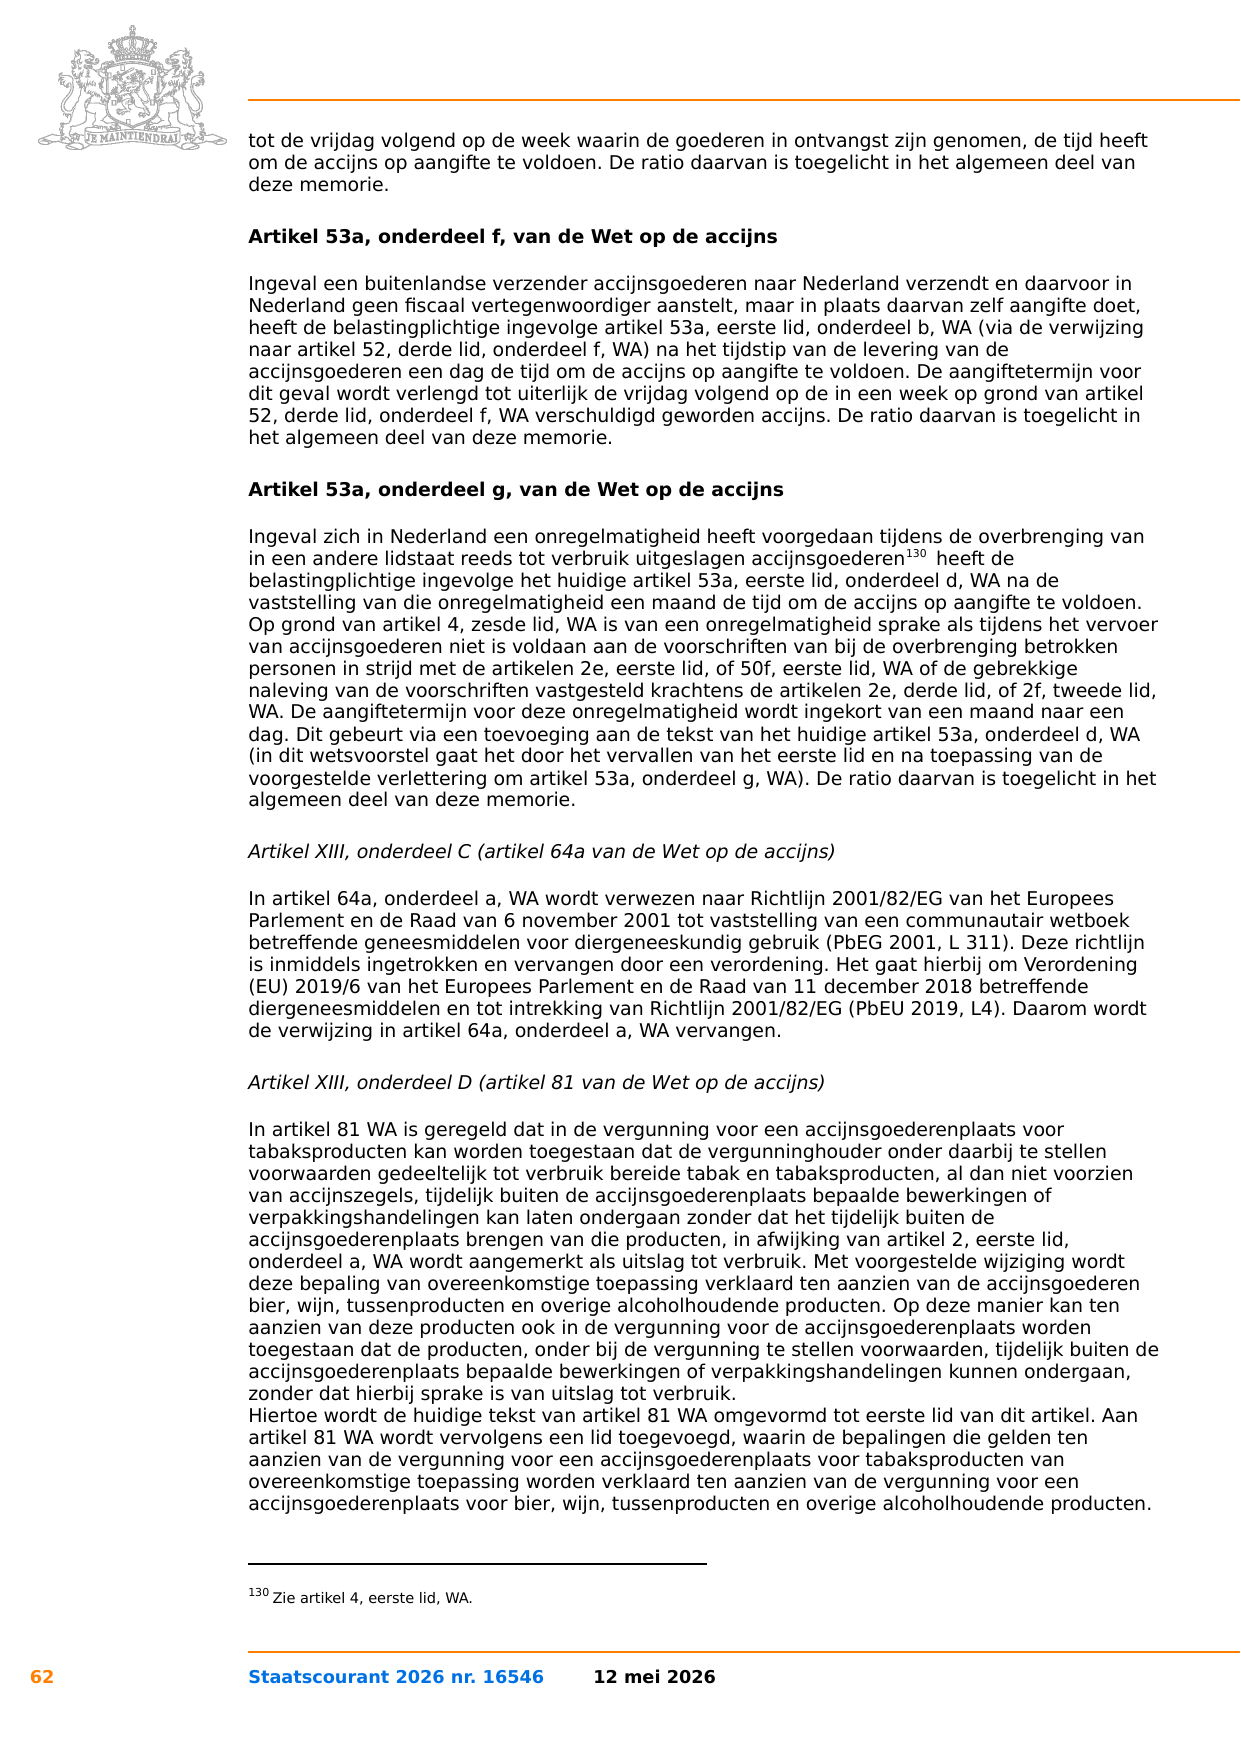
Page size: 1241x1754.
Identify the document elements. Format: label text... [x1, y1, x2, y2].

text tot de vrijdag volgend op de week waarin de goederen in ontvangst zijn genomen, de tijd heeft om de accijns op aangifte te voldoen. De ratio daarvan is toegelicht in het algemeen deel van deze memorie. [248, 130, 1163, 196]
subtitle Artikel 53a, onderdeel f, van de Wet op de accijns [248, 226, 1163, 248]
text Ingeval een buitenlandse verzender accijnsgoederen naar Nederland verzendt en daarvoor in Nederland geen fiscaal vertegenwoordiger aanstelt, maar in plaats daarvan zelf aangifte doet, heeft de belastingplichtige ingevolge artikel 53a, eerste lid, onderdeel b, WA (via de verwijzing naar artikel 52, derde lid, onderdeel f, WA) na het tijdstip van de levering van de accijnsgoederen een dag de tijd om de accijns op aangifte te voldoen. De aangiftetermijn voor dit geval wordt verlengd tot uiterlijk de vrijdag volgend op de in een week op grond van artikel 52, derde lid, onderdeel f, WA verschuldigd geworden accijns. De ratio daarvan is toegelicht in het algemeen deel van deze memorie. [248, 273, 1163, 449]
subtitle Artikel XIII, onderdeel D (artikel 81 van de Wet op de accijns) [248, 1072, 1163, 1094]
subtitle Artikel 53a, onderdeel g, van de Wet op de accijns [248, 479, 1163, 501]
subtitle Artikel XIII, onderdeel C (artikel 64a van de Wet op de accijns) [248, 841, 1163, 863]
picture [38, 25, 227, 150]
text Hiertoe wordt de huidige tekst van artikel 81 WA omgevormd tot eerste lid van dit artikel. Aan artikel 81 WA wordt vervolgens een lid toegevoegd, waarin de bepalingen die gelden ten aanzien van de vergunning voor een accijnsgoederenplaats voor tabaksproducten van overeenkomstige toepassing worden verklaard ten aanzien van de vergunning voor een accijnsgoederenplaats voor bier, wijn, tussenproducten en overige alcoholhoudende producten. [248, 1405, 1163, 1515]
text In artikel 81 WA is geregeld dat in de vergunning voor een accijnsgoederenplaats voor tabaksproducten kan worden toegestaan dat de vergunninghouder onder daarbij te stellen voorwaarden gedeeltelijk tot verbruik bereide tabak en tabaksproducten, al dan niet voorzien van accijnszegels, tijdelijk buiten de accijnsgoederenplaats bepaalde bewerkingen of verpakkingshandelingen kan laten ondergaan zonder dat het tijdelijk buiten de accijnsgoederenplaats brengen van die producten, in afwijking van artikel 2, eerste lid, onderdeel a, WA wordt aangemerkt als uitslag tot verbruik. Met voorgestelde wijziging wordt deze bepaling van overeenkomstige toepassing verklaard ten aanzien van de accijnsgoederen bier, wijn, tussenproducten en overige alcoholhoudende producten. Op deze manier kan ten aanzien van deze producten ook in de vergunning voor de accijnsgoederenplaats worden toegestaan dat de producten, onder bij de vergunning te stellen voorwaarden, tijdelijk buiten de accijnsgoederenplaats bepaalde bewerkingen of verpakkingshandelingen kunnen ondergaan, zonder dat hierbij sprake is van uitslag tot verbruik. [248, 1119, 1163, 1405]
text Ingeval zich in Nederland een onregelmatigheid heeft voorgedaan tijdens de overbrenging van in een andere lidstaat reeds tot verbruik uitgeslagen accijnsgoederen heeft de belastingplichtige ingevolge het huidige artikel 53a, eerste lid, onderdeel d, WA na de vaststelling van die onregelmatigheid een maand de tijd om de accijns op aangifte te voldoen. Op grond van artikel 4, zesde lid, WA is van een onregelmatigheid sprake als tijdens het vervoer van accijnsgoederen niet is voldaan aan de voorschriften van bij de overbrenging betrokken personen in strijd met de artikelen 2e, eerste lid, of 50f, eerste lid, WA of de gebrekkige naleving van de voorschriften vastgesteld krachtens de artikelen 2e, derde lid, of 2f, tweede lid, WA. De aangiftetermijn voor deze onregelmatigheid wordt ingekort van een maand naar een dag. Dit gebeurt via een toevoeging aan de tekst van het huidige artikel 53a, onderdeel d, WA (in dit wetsvoorstel gaat het door het vervallen van het eerste lid en na toepassing van de voorgestelde verlettering om artikel 53a, onderdeel g, WA). De ratio daarvan is toegelicht in het algemeen deel van deze memorie. [248, 526, 1163, 811]
text Zie artikel 4, eerste lid, WA. [248, 1586, 1163, 1608]
text In artikel 64a, onderdeel a, WA wordt verwezen naar Richtlijn 2001/82/EG van het Europees Parlement en de Raad van 6 november 2001 tot vaststelling van een communautair wetboek betreffende geneesmiddelen voor diergeneeskundig gebruik (PbEG 2001, L 311). Deze richtlijn is inmiddels ingetrokken en vervangen door een verordening. Het gaat hierbij om Verordening (EU) 2019/6 van het Europees Parlement en de Raad van 11 december 2018 betreffende diergeneesmiddelen en tot intrekking van Richtlijn 2001/82/EG (PbEU 2019, L4). Daarom wordt de verwijzing in artikel 64a, onderdeel a, WA vervangen. [248, 888, 1163, 1042]
